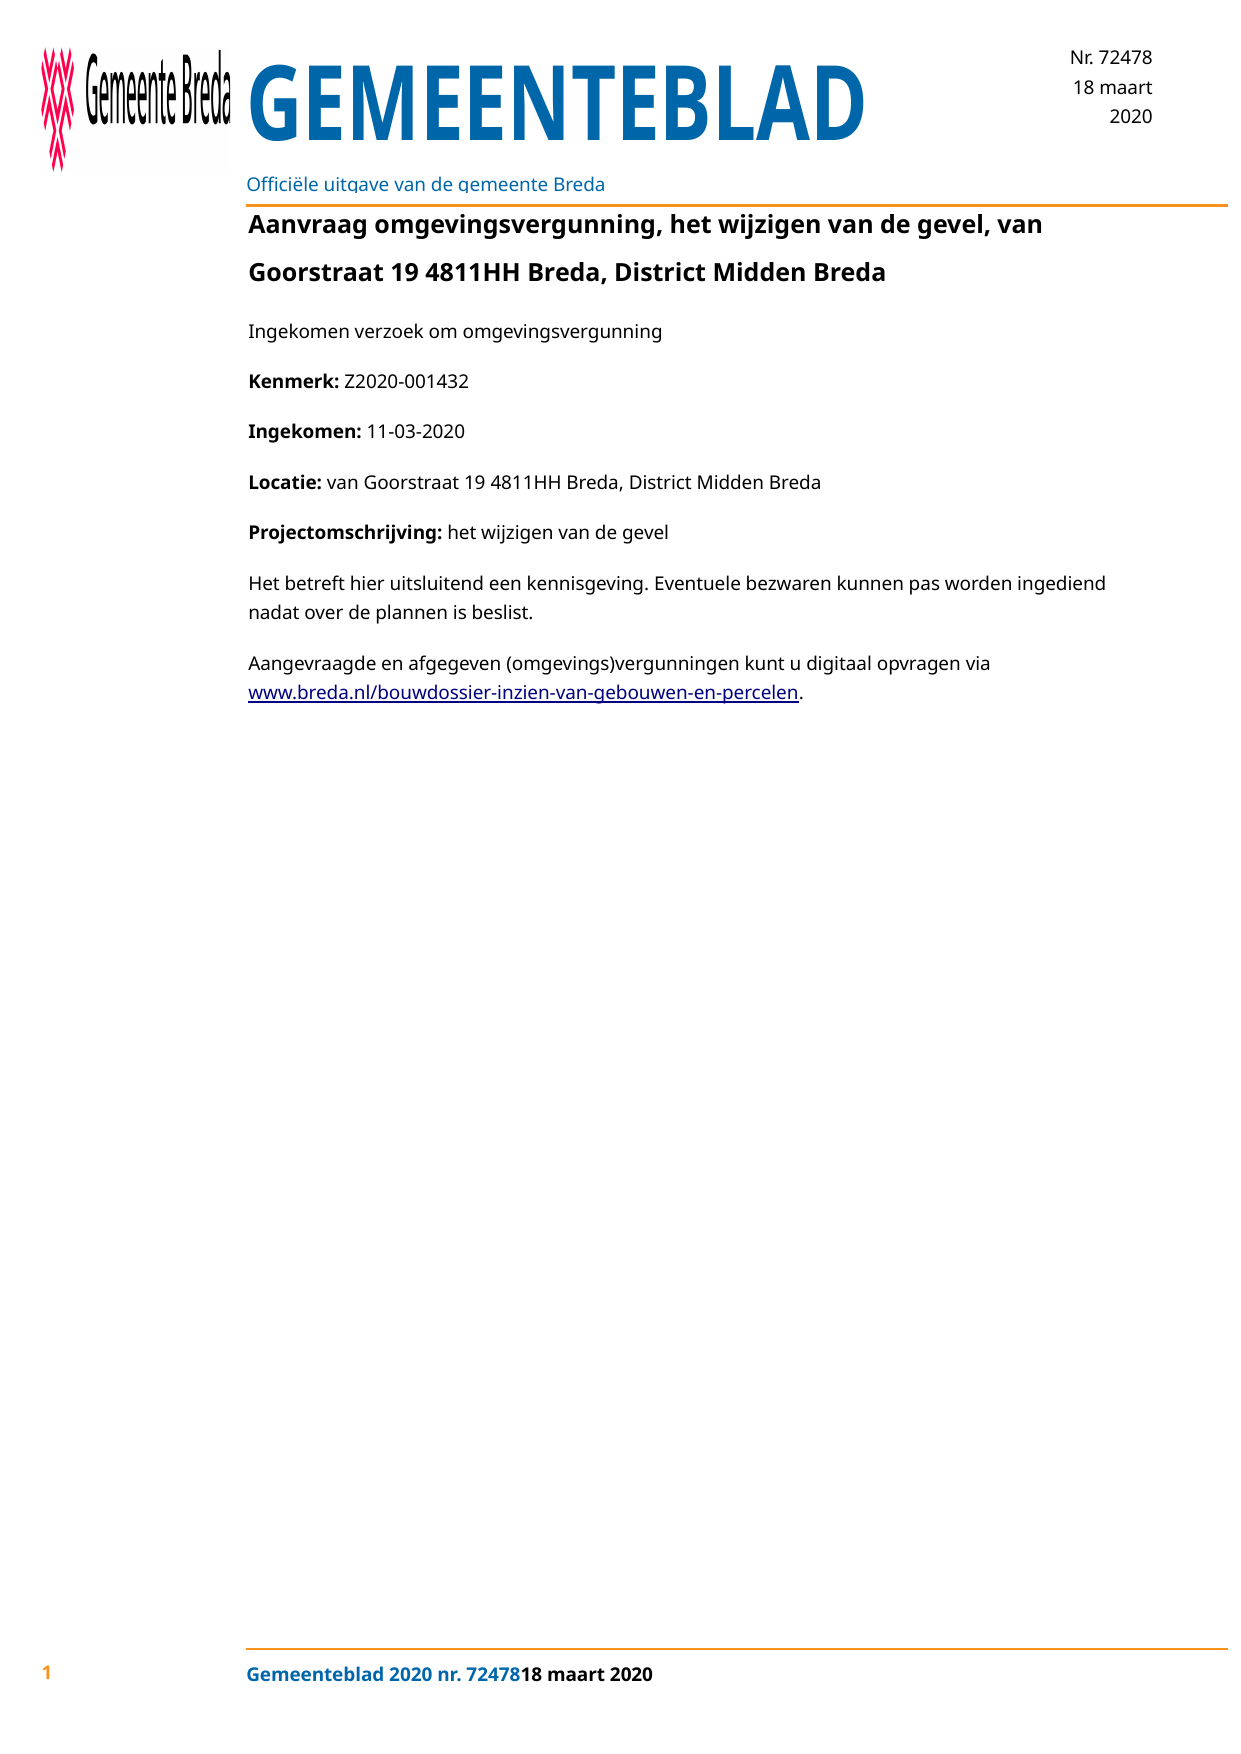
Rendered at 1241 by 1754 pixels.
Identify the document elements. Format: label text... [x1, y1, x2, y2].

text Aangevraagde en afgegeven (omgevings)vergunningen kunt u digitaal opvragen via www.breda.nl/bouwdossier-inzien-van-gebouwen-en-percelen. [248, 650, 1152, 705]
text Locatie: van Goorstraat 19 4811HH Breda, District Midden Breda [248, 469, 1152, 495]
text Ingekomen: 11-03-2020 [248, 419, 1152, 444]
text Kenmerk: Z2020-001432 [248, 368, 1152, 394]
text Projectomschrijving: het wijzigen van de gevel [248, 519, 1152, 545]
text Het betreft hier uitsluitend een kennisgeving. Eventuele bezwaren kunnen pas worden ingediend nadat over de plannen is beslist. [248, 570, 1152, 625]
text Aanvraag omgevingsvergunning, het wijzigen van de gevel, van Goorstraat 19 4811HH Breda, District Midden Breda [248, 207, 1152, 288]
picture [41, 47, 231, 172]
text Ingekomen verzoek om omgevingsvergunning [248, 318, 1152, 344]
